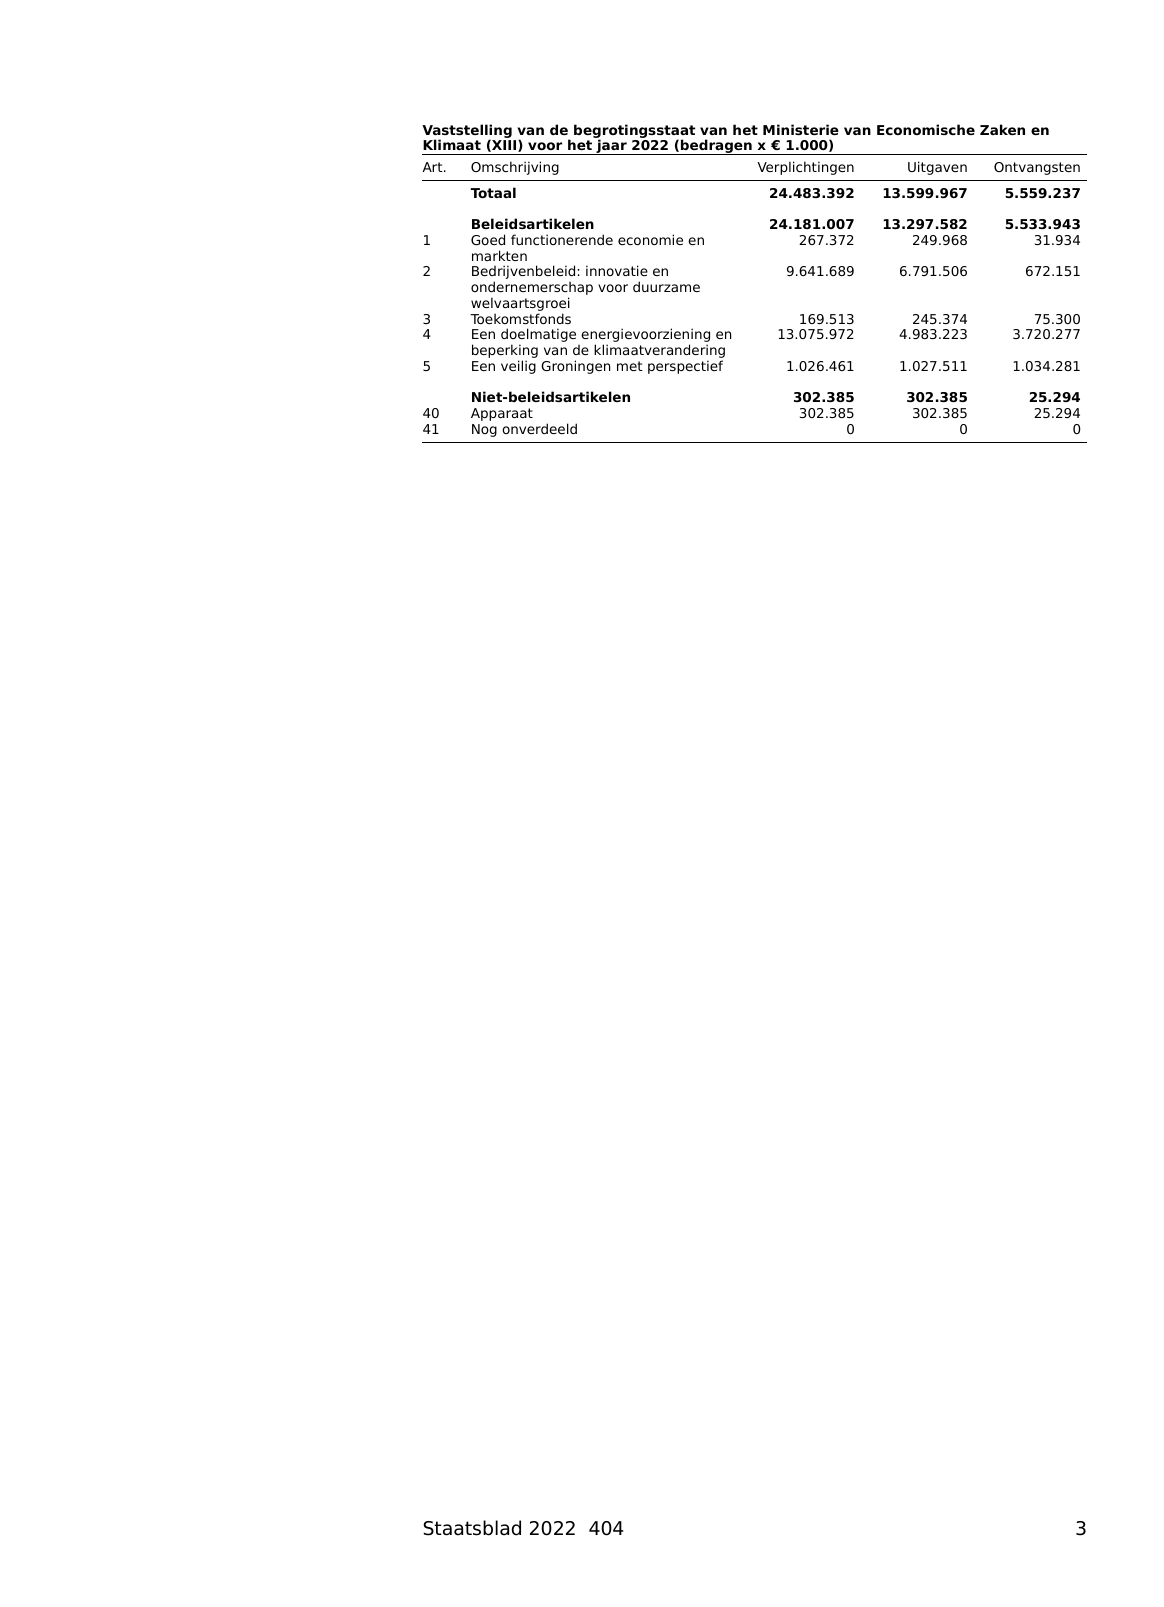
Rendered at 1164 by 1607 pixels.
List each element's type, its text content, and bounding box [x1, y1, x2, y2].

table_cell 4.983.223 [860, 327, 973, 359]
table_cell 672.151 [974, 264, 1087, 311]
table_cell Beleidsartikelen [465, 217, 747, 233]
table_cell 169.513 [748, 311, 860, 327]
table_cell 13.075.972 [748, 327, 860, 359]
table_cell [465, 201, 747, 217]
table_cell 1 [422, 233, 465, 264]
table_cell 1.034.281 [974, 359, 1087, 374]
table_cell 5.533.943 [974, 217, 1087, 233]
table_cell Omschrijving [465, 155, 747, 180]
table_cell Verplichtingen [748, 155, 860, 180]
table_cell Art. [422, 155, 465, 180]
table_cell 302.385 [860, 390, 973, 406]
table_cell Ontvangsten [974, 155, 1087, 180]
table_cell 5 [422, 359, 465, 374]
table_cell 31.934 [974, 233, 1087, 264]
table_cell 249.968 [860, 233, 973, 264]
table_cell 13.297.582 [860, 217, 973, 233]
table_cell 3 [422, 311, 465, 327]
table_cell 24.483.392 [748, 181, 860, 201]
table_cell Bedrijvenbeleid: innovatie en ondernemerschap voor duurzame welvaartsgroei [465, 264, 747, 311]
table_cell [860, 374, 973, 390]
table_cell Toekomstfonds [465, 311, 747, 327]
table_cell [465, 374, 747, 390]
table_cell Uitgaven [860, 155, 973, 180]
table_cell 25.294 [974, 390, 1087, 406]
table_cell 302.385 [860, 406, 973, 422]
table_cell 0 [860, 422, 973, 442]
table_cell 4 [422, 327, 465, 359]
table_cell 0 [748, 422, 860, 442]
table_cell 25.294 [974, 406, 1087, 422]
table_cell Totaal [465, 181, 747, 201]
table_cell Nog onverdeeld [465, 422, 747, 442]
table_cell 302.385 [748, 406, 860, 422]
table_cell 3.720.277 [974, 327, 1087, 359]
table_cell [422, 374, 465, 390]
table_cell 5.559.237 [974, 181, 1087, 201]
table_cell 302.385 [748, 390, 860, 406]
table_cell 40 [422, 406, 465, 422]
table_cell Een veilig Groningen met perspectief [465, 359, 747, 374]
table_cell [422, 217, 465, 233]
table_cell 6.791.506 [860, 264, 973, 311]
table_cell 75.300 [974, 311, 1087, 327]
table_cell [748, 374, 860, 390]
table_cell 267.372 [748, 233, 860, 264]
table_cell [422, 181, 465, 201]
table_cell [422, 201, 465, 217]
table_cell 2 [422, 264, 465, 311]
table_cell 0 [974, 422, 1087, 442]
table_cell [974, 201, 1087, 217]
table_cell [974, 374, 1087, 390]
table_cell Een doelmatige energievoorziening en beperking van de klimaatverandering [465, 327, 747, 359]
table_cell Apparaat [465, 406, 747, 422]
table_cell [422, 390, 465, 406]
table_cell [748, 201, 860, 217]
table_cell Niet-beleidsartikelen [465, 390, 747, 406]
table_cell 1.027.511 [860, 359, 973, 374]
table_cell [860, 201, 973, 217]
table_cell Goed functionerende economie en markten [465, 233, 747, 264]
table_cell 245.374 [860, 311, 973, 327]
table_cell 13.599.967 [860, 181, 973, 201]
table_cell 41 [422, 422, 465, 442]
table_cell 1.026.461 [748, 359, 860, 374]
table_cell 9.641.689 [748, 264, 860, 311]
table_cell 24.181.007 [748, 217, 860, 233]
table_header Vaststelling van de begrotingsstaat van het Ministerie van Economische Zaken en Klimaat (XIII) voor het jaar 2022 (bedragen x € 1.000) [422, 122, 1087, 154]
